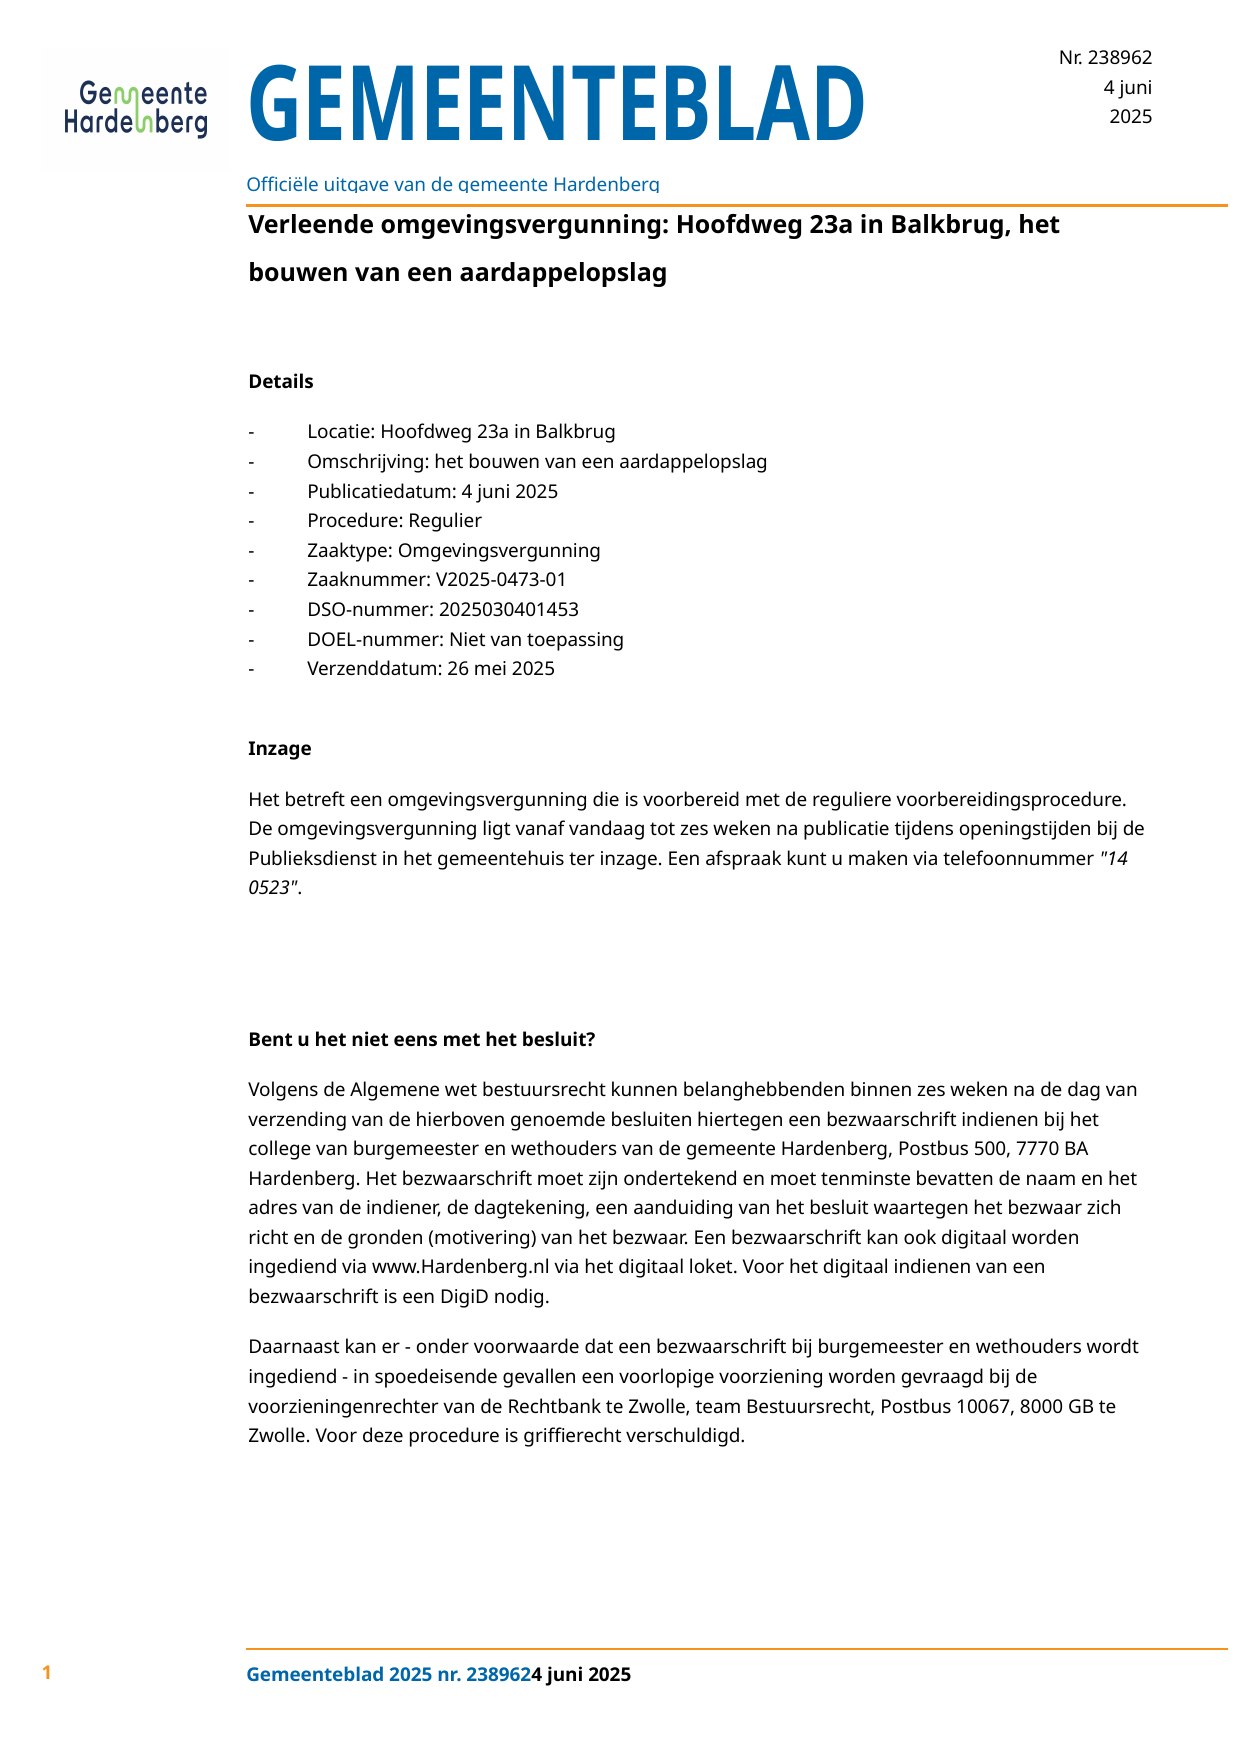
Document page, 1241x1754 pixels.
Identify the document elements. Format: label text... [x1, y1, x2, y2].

text Verleende omgevingsvergunning: Hoofdweg 23a in Balkbrug, het bouwen van een aardappelopslag [248, 207, 1152, 288]
text Inzage [248, 735, 1152, 761]
list Zaaknummer: V2025-0473-01 [248, 567, 1152, 592]
list Locatie: Hoofdweg 23a in Balkbrug [248, 419, 1152, 444]
text Volgens de Algemene wet bestuursrecht kunnen belanghebbenden binnen zes weken na de dag van verzending van de hierboven genoemde besluiten hiertegen een bezwaarschrift indienen bij het college van burgemeester en wethouders van de gemeente Hardenberg, Postbus 500, 7770 BA Hardenberg. Het bezwaarschrift moet zijn ondertekend en moet tenminste bevatten de naam en het adres van de indiener, de dagtekening, een aanduiding van het besluit waartegen het bezwaar zich richt en de gronden (motivering) van het bezwaar. Een bezwaarschrift kan ook digitaal worden ingediend via www.Hardenberg.nl via het digitaal loket. Voor het digitaal indienen van een bezwaarschrift is een DigiD nodig. [248, 1076, 1152, 1309]
text Bent u het niet eens met het besluit? [248, 1026, 1152, 1052]
list Zaaktype: Omgevingsvergunning [248, 537, 1152, 563]
list DOEL-nummer: Niet van toepassing [248, 626, 1152, 652]
text Het betreft een omgevingsvergunning die is voorbereid met de reguliere voorbereidingsprocedure. De omgevingsvergunning ligt vanaf vandaag tot zes weken na publicatie tijdens openingstijden bij de Publieksdienst in het gemeentehuis ter inzage. Een afspraak kunt u maken via telefoonnummer "14 0523". [248, 786, 1152, 900]
picture [41, 47, 231, 172]
text Details [248, 368, 1152, 394]
list Publicatiedatum: 4 juni 2025 [248, 478, 1152, 504]
list Omschrijving: het bouwen van een aardappelopslag [248, 448, 1152, 474]
list DSO-nummer: 2025030401453 [248, 596, 1152, 622]
text Daarnaast kan er - onder voorwaarde dat een bezwaarschrift bij burgemeester en wethouders wordt ingediend - in spoedeisende gevallen een voorlopige voorziening worden gevraagd bij de voorzieningenrechter van de Rechtbank te Zwolle, team Bestuursrecht, Postbus 10067, 8000 GB te Zwolle. Voor deze procedure is griffierecht verschuldigd. [248, 1334, 1152, 1448]
list Procedure: Regulier [248, 507, 1152, 533]
list Verzenddatum: 26 mei 2025 [248, 655, 1152, 681]
